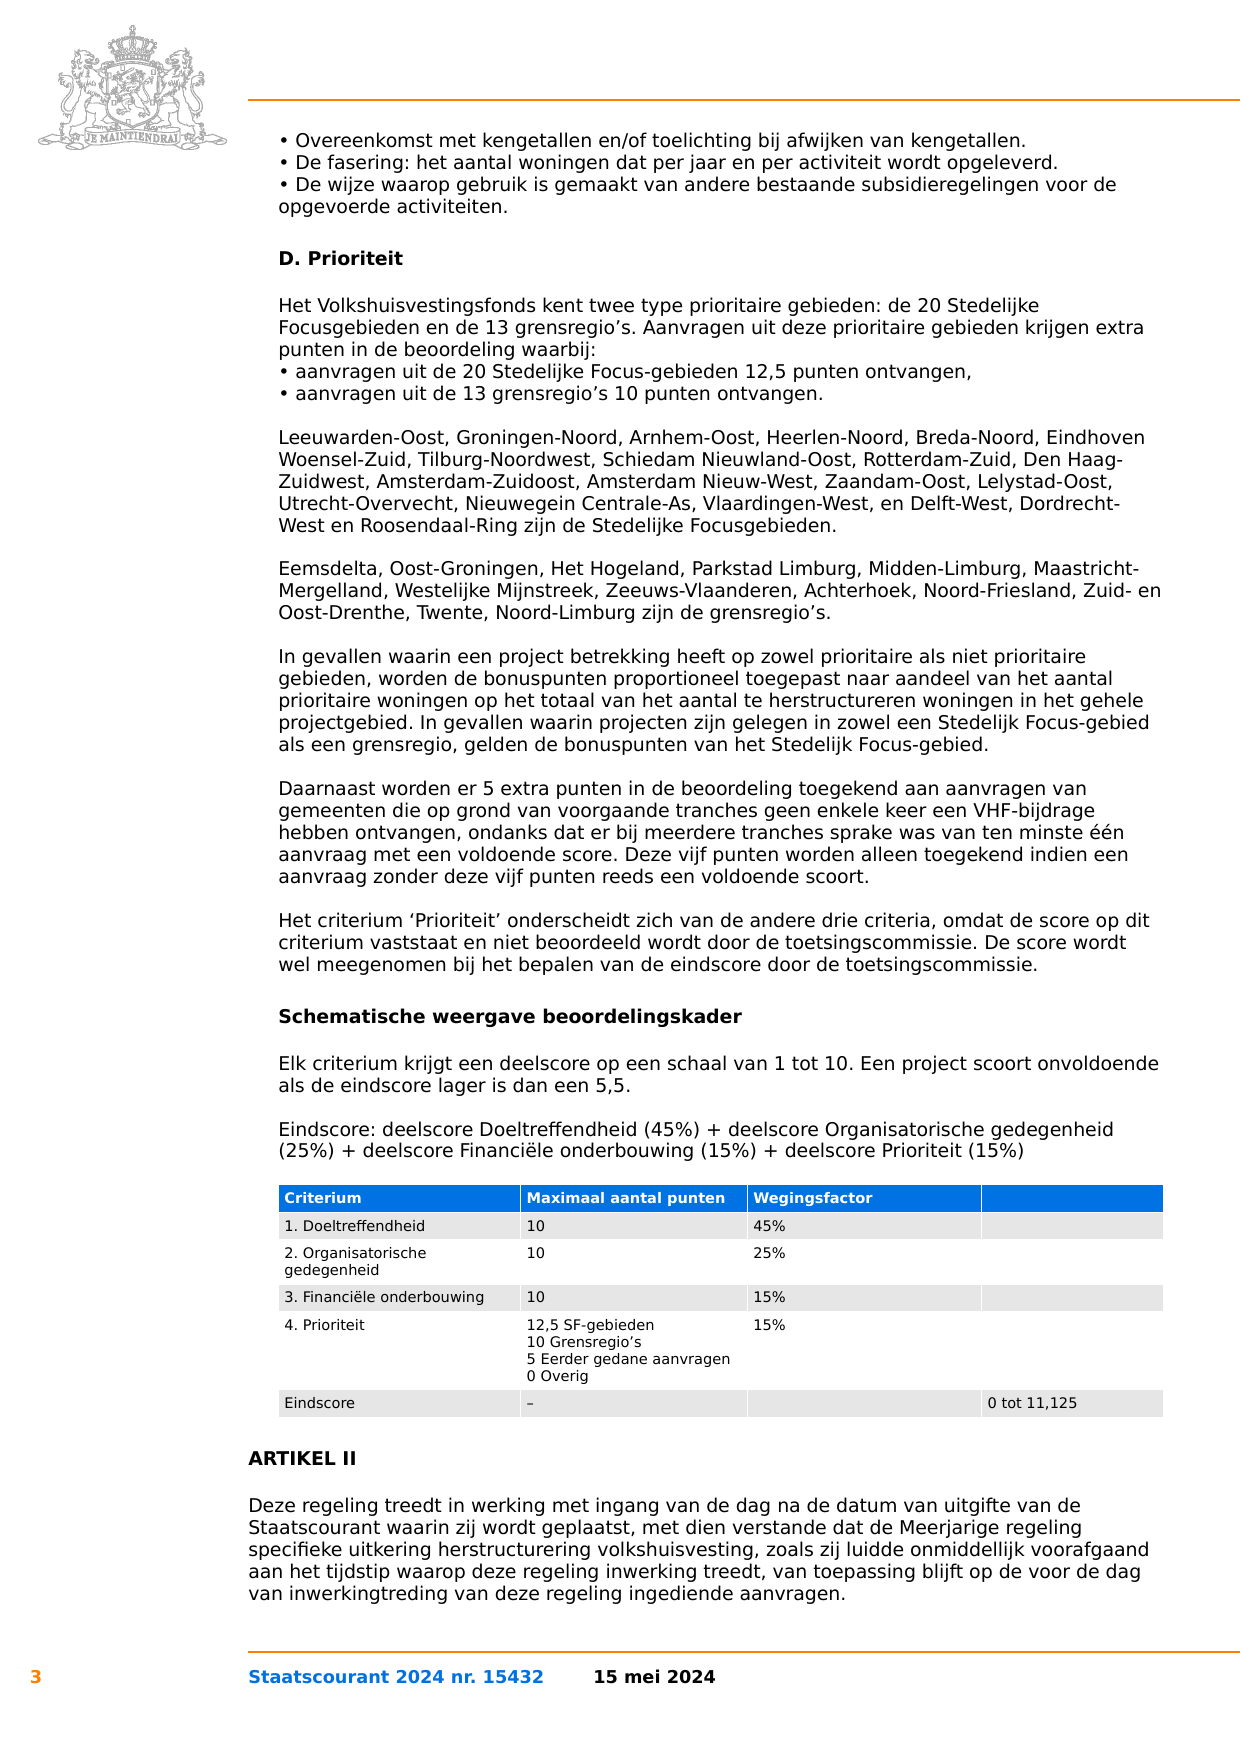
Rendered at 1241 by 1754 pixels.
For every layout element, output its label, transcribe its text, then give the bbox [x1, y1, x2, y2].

table_cell 15% [748, 1285, 981, 1311]
text Het Volkshuisvestingsfonds kent twee type prioritaire gebieden: de 20 Stedelijke Focusgebieden en de 13 grensregio’s. Aanvragen uit deze prioritaire gebieden krijgen extra punten in de beoordeling waarbij: [278, 295, 1163, 361]
table_cell 10 [521, 1285, 747, 1311]
text Leeuwarden-Oost, Groningen-Noord, Arnhem-Oost, Heerlen-Noord, Breda-Noord, Eindhoven Woensel-Zuid, Tilburg-Noordwest, Schiedam Nieuwland-Oost, Rotterdam-Zuid, Den Haag-Zuidwest, Amsterdam-Zuidoost, Amsterdam Nieuw-West, Zaandam-Oost, Lelystad-Oost, Utrecht-Overvecht, Nieuwegein Centrale-As, Vlaardingen-West, en Delft-West, Dordrecht-West en Roosendaal-Ring zijn de Stedelijke Focusgebieden. [278, 427, 1163, 536]
table_cell – [521, 1390, 747, 1417]
table_cell 10 [521, 1213, 747, 1239]
text Eindscore: deelscore Doeltreffendheid (45%) + deelscore Organisatorische gedegenheid (25%) + deelscore Financiële onderbouwing (15%) + deelscore Prioriteit (15%) [278, 1118, 1163, 1162]
table_cell 10 [521, 1240, 747, 1283]
table_cell [982, 1312, 1163, 1389]
table_cell 0 tot 11,125 [982, 1390, 1163, 1417]
text Het criterium ‘Prioriteit’ onderscheidt zich van de andere drie criteria, omdat de score op dit criterium vaststaat en niet beoordeeld wordt door de toetsingscommissie. De score wordt wel meegenomen bij het bepalen van de eindscore door de toetsingscommissie. [278, 910, 1163, 976]
table_cell [982, 1240, 1163, 1283]
text Deze regeling treedt in werking met ingang van de dag na de datum van uitgifte van de Staatscourant waarin zij wordt geplaatst, met dien verstande dat de Meerjarige regeling specifieke uitkering herstructurering volkshuisvesting, zoals zij luidde onmiddellijk voorafgaand aan het tijdstip waarop deze regeling inwerking treedt, van toepassing blijft op de voor de dag van inwerkingtreding van deze regeling ingediende aanvragen. [248, 1494, 1163, 1604]
table_cell 15% [748, 1312, 981, 1389]
subtitle Schematische weergave beoordelingskader [278, 1006, 1163, 1028]
table_cell 12,5 SF-gebieden 10 Grensregio’s 5 Eerder gedane aanvragen 0 Overig [521, 1312, 747, 1389]
table_cell 2. Organisatorische gedegenheid [279, 1240, 520, 1283]
text Daarnaast worden er 5 extra punten in de beoordeling toegekend aan aanvragen van gemeenten die op grond van voorgaande tranches geen enkele keer een VHF-bijdrage hebben ontvangen, ondanks dat er bij meerdere tranches sprake was van ten minste één aanvraag met een voldoende score. Deze vijf punten worden alleen toegekend indien een aanvraag zonder deze vijf punten reeds een voldoende scoort. [278, 778, 1163, 888]
subtitle D. Prioriteit [278, 248, 1163, 270]
text • Overeenkomst met kengetallen en/of toelichting bij afwijken van kengetallen. [278, 130, 1163, 152]
table_cell 4. Prioriteit [279, 1312, 520, 1389]
table_cell [982, 1285, 1163, 1311]
text Eemsdelta, Oost-Groningen, Het Hogeland, Parkstad Limburg, Midden-Limburg, Maastricht-Mergelland, Westelijke Mijnstreek, Zeeuws-Vlaanderen, Achterhoek, Noord-Friesland, Zuid- en Oost-Drenthe, Twente, Noord-Limburg zijn de grensregio’s. [278, 558, 1163, 624]
picture [38, 25, 227, 150]
text • aanvragen uit de 13 grensregio’s 10 punten ontvangen. [278, 383, 1163, 405]
table_header Criterium [279, 1185, 520, 1212]
text • De wijze waarop gebruik is gemaakt van andere bestaande subsidieregelingen voor de opgevoerde activiteiten. [278, 174, 1163, 218]
text • aanvragen uit de 20 Stedelijke Focus-gebieden 12,5 punten ontvangen, [278, 361, 1163, 383]
text Elk criterium krijgt een deelscore op een schaal van 1 tot 10. Een project scoort onvoldoende als de eindscore lager is dan een 5,5. [278, 1053, 1163, 1097]
table_cell 3. Financiële onderbouwing [279, 1285, 520, 1311]
table_cell [982, 1213, 1163, 1239]
table_cell [748, 1390, 981, 1417]
text • De fasering: het aantal woningen dat per jaar en per activiteit wordt opgeleverd. [278, 152, 1163, 174]
table_header Wegingsfactor [748, 1185, 981, 1212]
table_header Maximaal aantal punten [521, 1185, 747, 1212]
table_cell 25% [748, 1240, 981, 1283]
text In gevallen waarin een project betrekking heeft op zowel prioritaire als niet prioritaire gebieden, worden de bonuspunten proportioneel toegepast naar aandeel van het aantal prioritaire woningen op het totaal van het aantal te herstructureren woningen in het gehele projectgebied. In gevallen waarin projecten zijn gelegen in zowel een Stedelijk Focus-gebied als een grensregio, gelden de bonuspunten van het Stedelijk Focus-gebied. [278, 646, 1163, 756]
table_cell Eindscore [279, 1390, 520, 1417]
subtitle ARTIKEL II [248, 1448, 1163, 1469]
table_cell 45% [748, 1213, 981, 1239]
table_header [982, 1185, 1163, 1212]
table_cell 1. Doeltreffendheid [279, 1213, 520, 1239]
